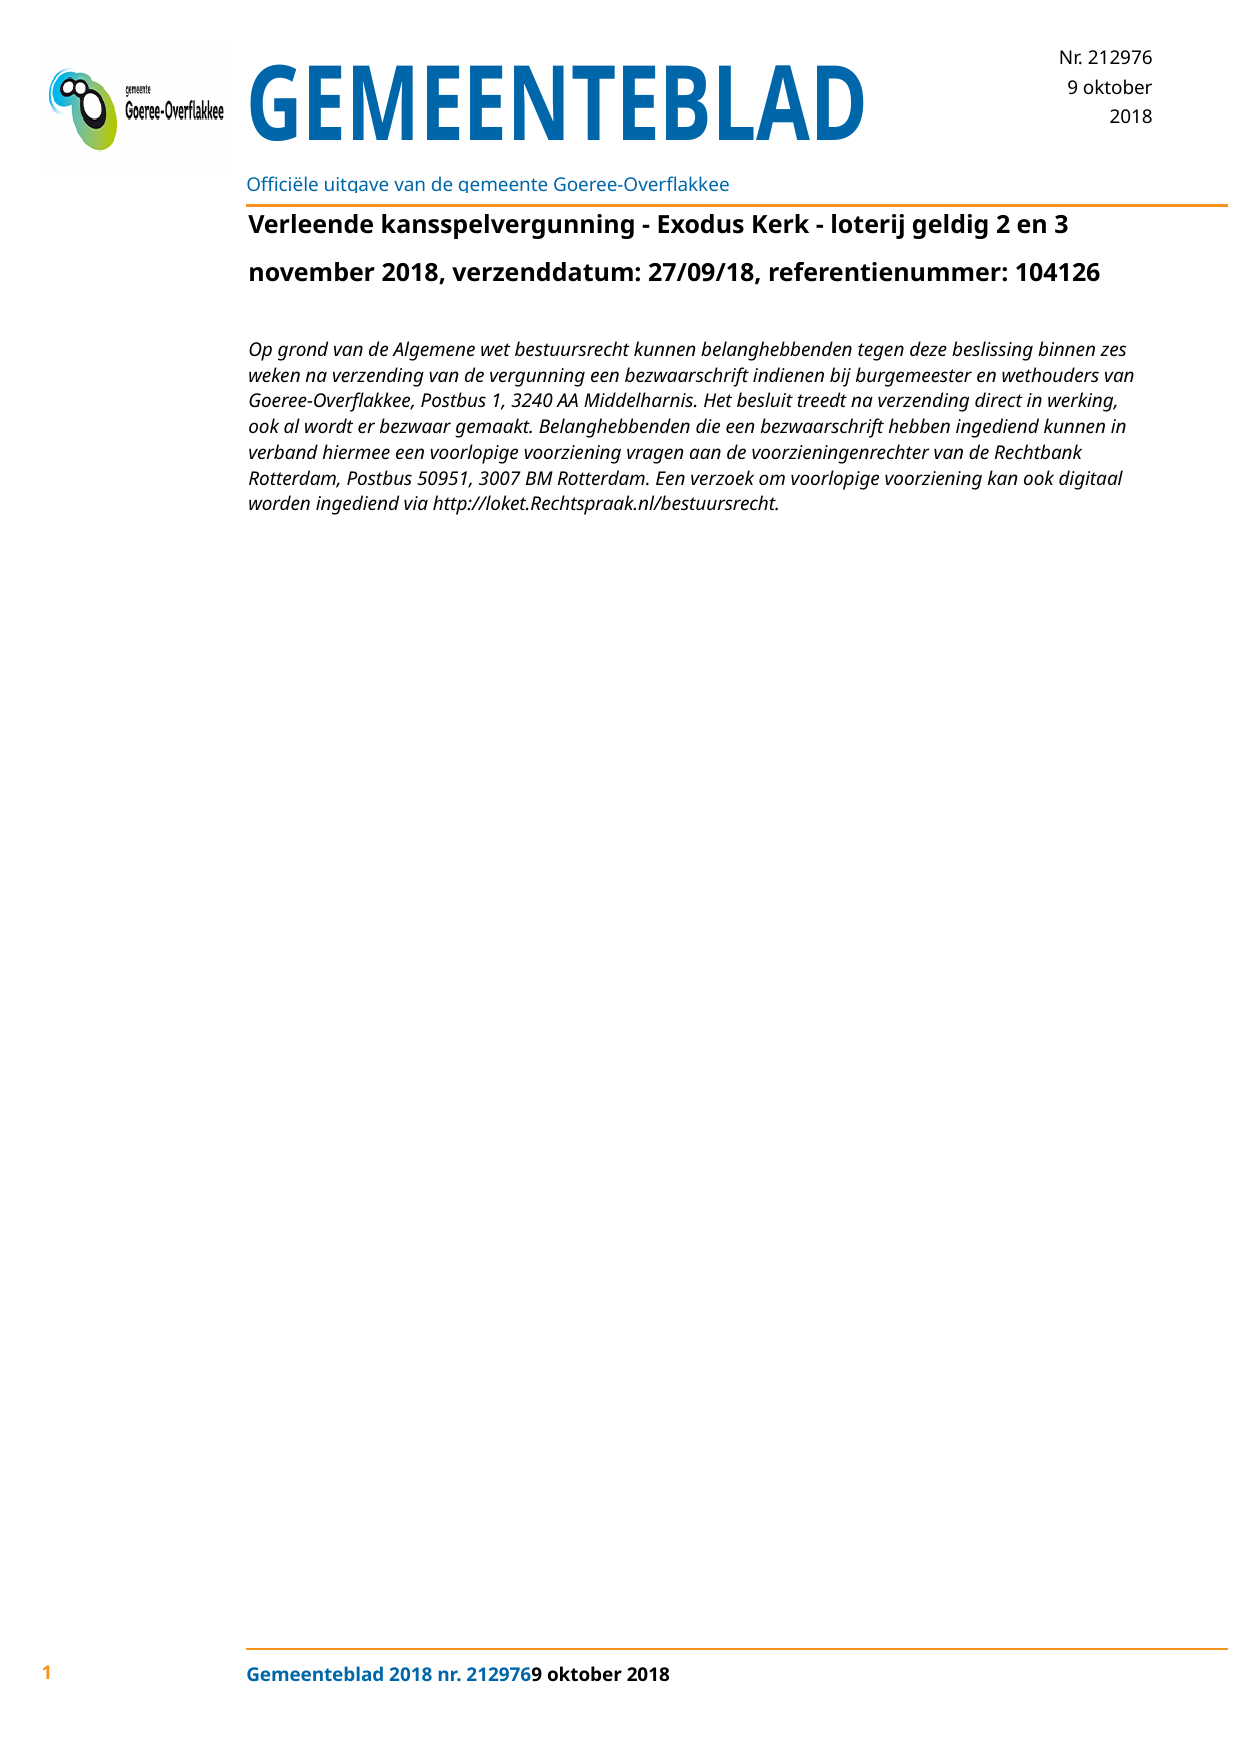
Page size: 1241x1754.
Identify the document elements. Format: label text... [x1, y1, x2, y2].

picture [41, 47, 231, 172]
text Op grond van de Algemene wet bestuursrecht kunnen belanghebbenden tegen deze beslissing binnen zes weken na verzending van de vergunning een bezwaarschrift indienen bij burgemeester en wethouders van Goeree-Overflakkee, Postbus 1, 3240 AA Middelharnis. Het besluit treedt na verzending direct in werking, ook al wordt er bezwaar gemaakt. Belanghebbenden die een bezwaarschrift hebben ingediend kunnen in verband hiermee een voorlopige voorziening vragen aan de voorzieningenrechter van de Rechtbank Rotterdam, Postbus 50951, 3007 BM Rotterdam. Een verzoek om voorlopige voorziening kan ook digitaal worden ingediend via http://loket.Rechtspraak.nl/bestuursrecht. [248, 336, 1152, 516]
text Verleende kansspelvergunning - Exodus Kerk - loterij geldig 2 en 3 november 2018, verzenddatum: 27/09/18, referentienummer: 104126 [248, 207, 1152, 288]
